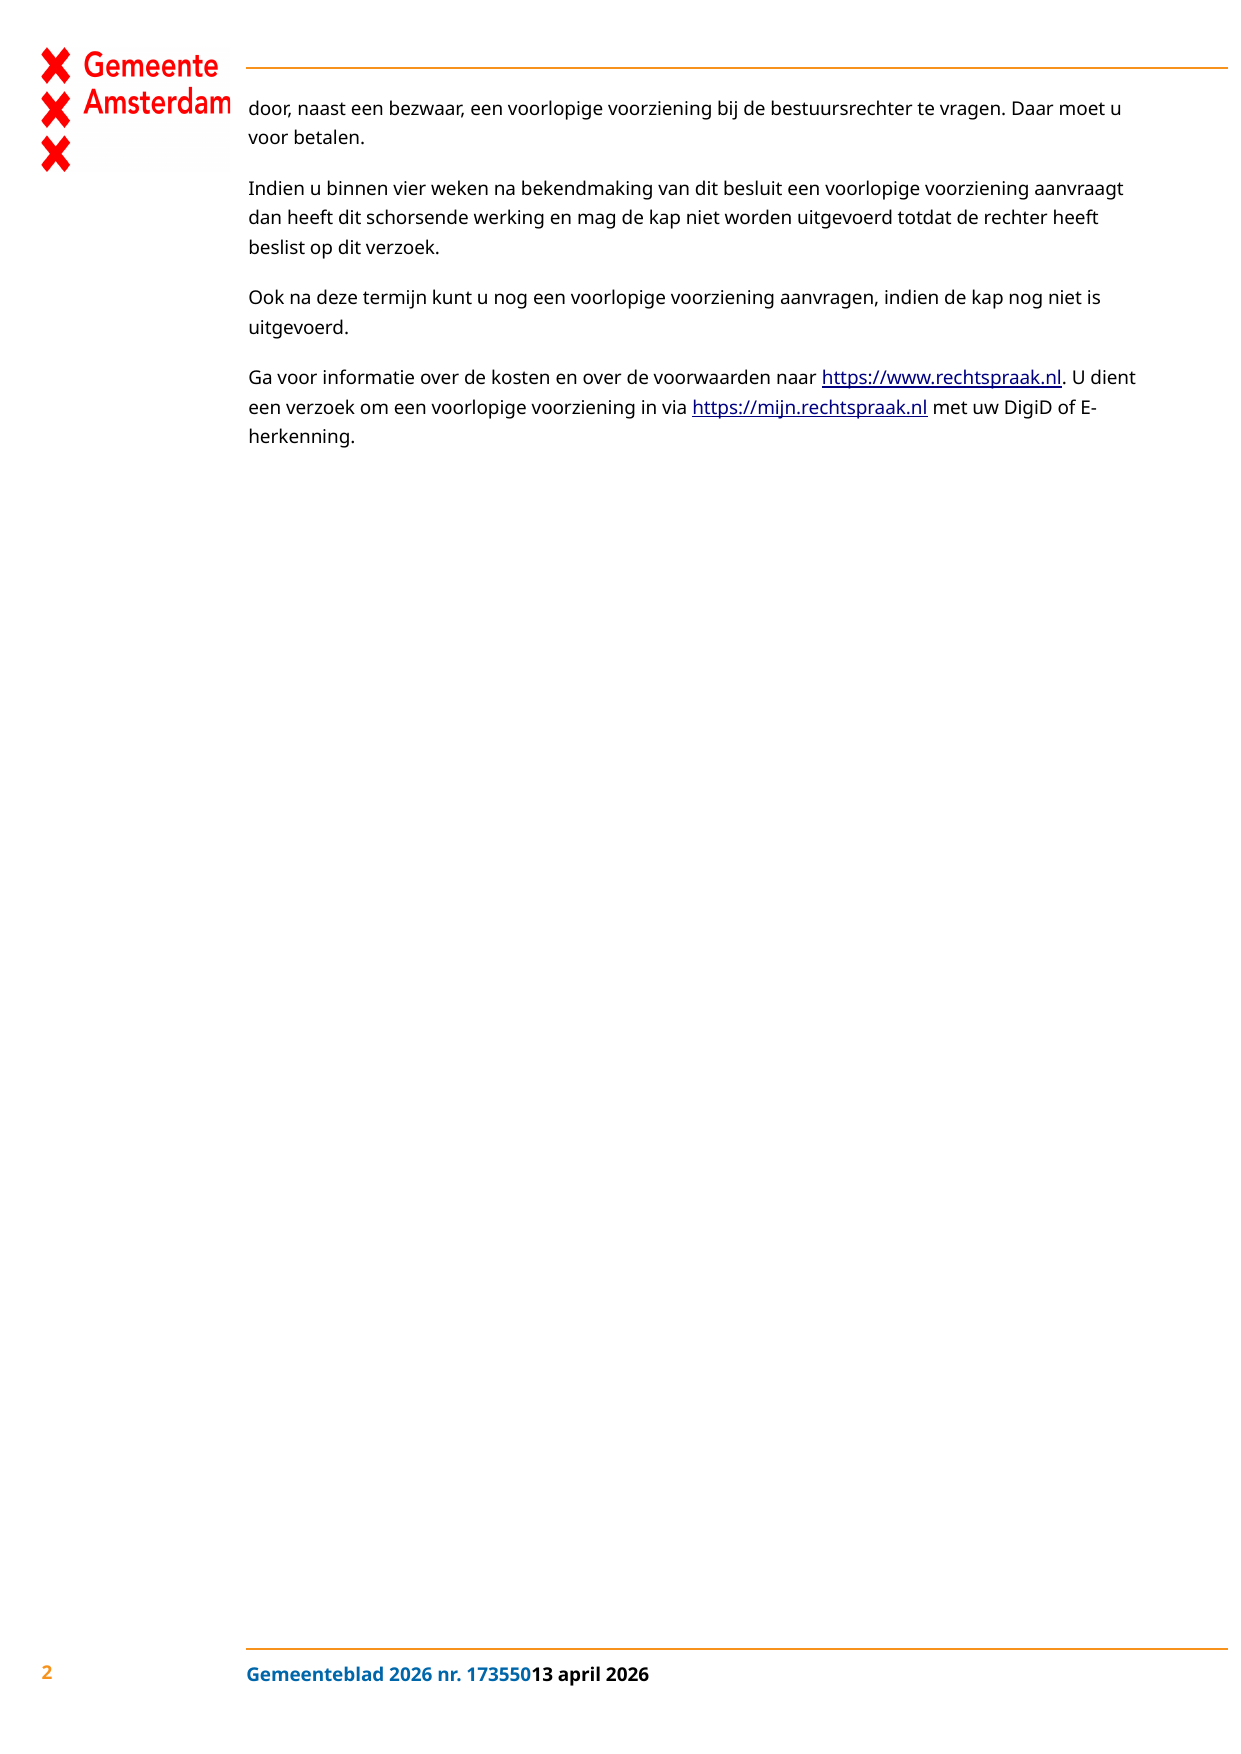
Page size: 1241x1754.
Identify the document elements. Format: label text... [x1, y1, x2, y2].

picture [41, 47, 231, 172]
text Ga voor informatie over de kosten en over de voorwaarden naar https://www.rechtspraak.nl. U dient een verzoek om een voorlopige voorziening in via https://mijn.rechtspraak.nl met uw DigiD of E-herkenning. [248, 364, 1152, 449]
text Ook na deze termijn kunt u nog een voorlopige voorziening aanvragen, indien de kap nog niet is uitgevoerd. [248, 284, 1152, 340]
text Indien u binnen vier weken na bekendmaking van dit besluit een voorlopige voorziening aanvraagt dan heeft dit schorsende werking en mag de kap niet worden uitgevoerd totdat de rechter heeft beslist op dit verzoek. [248, 175, 1152, 260]
text door, naast een bezwaar, een voorlopige voorziening bij de bestuursrechter te vragen. Daar moet u voor betalen. [248, 95, 1152, 150]
